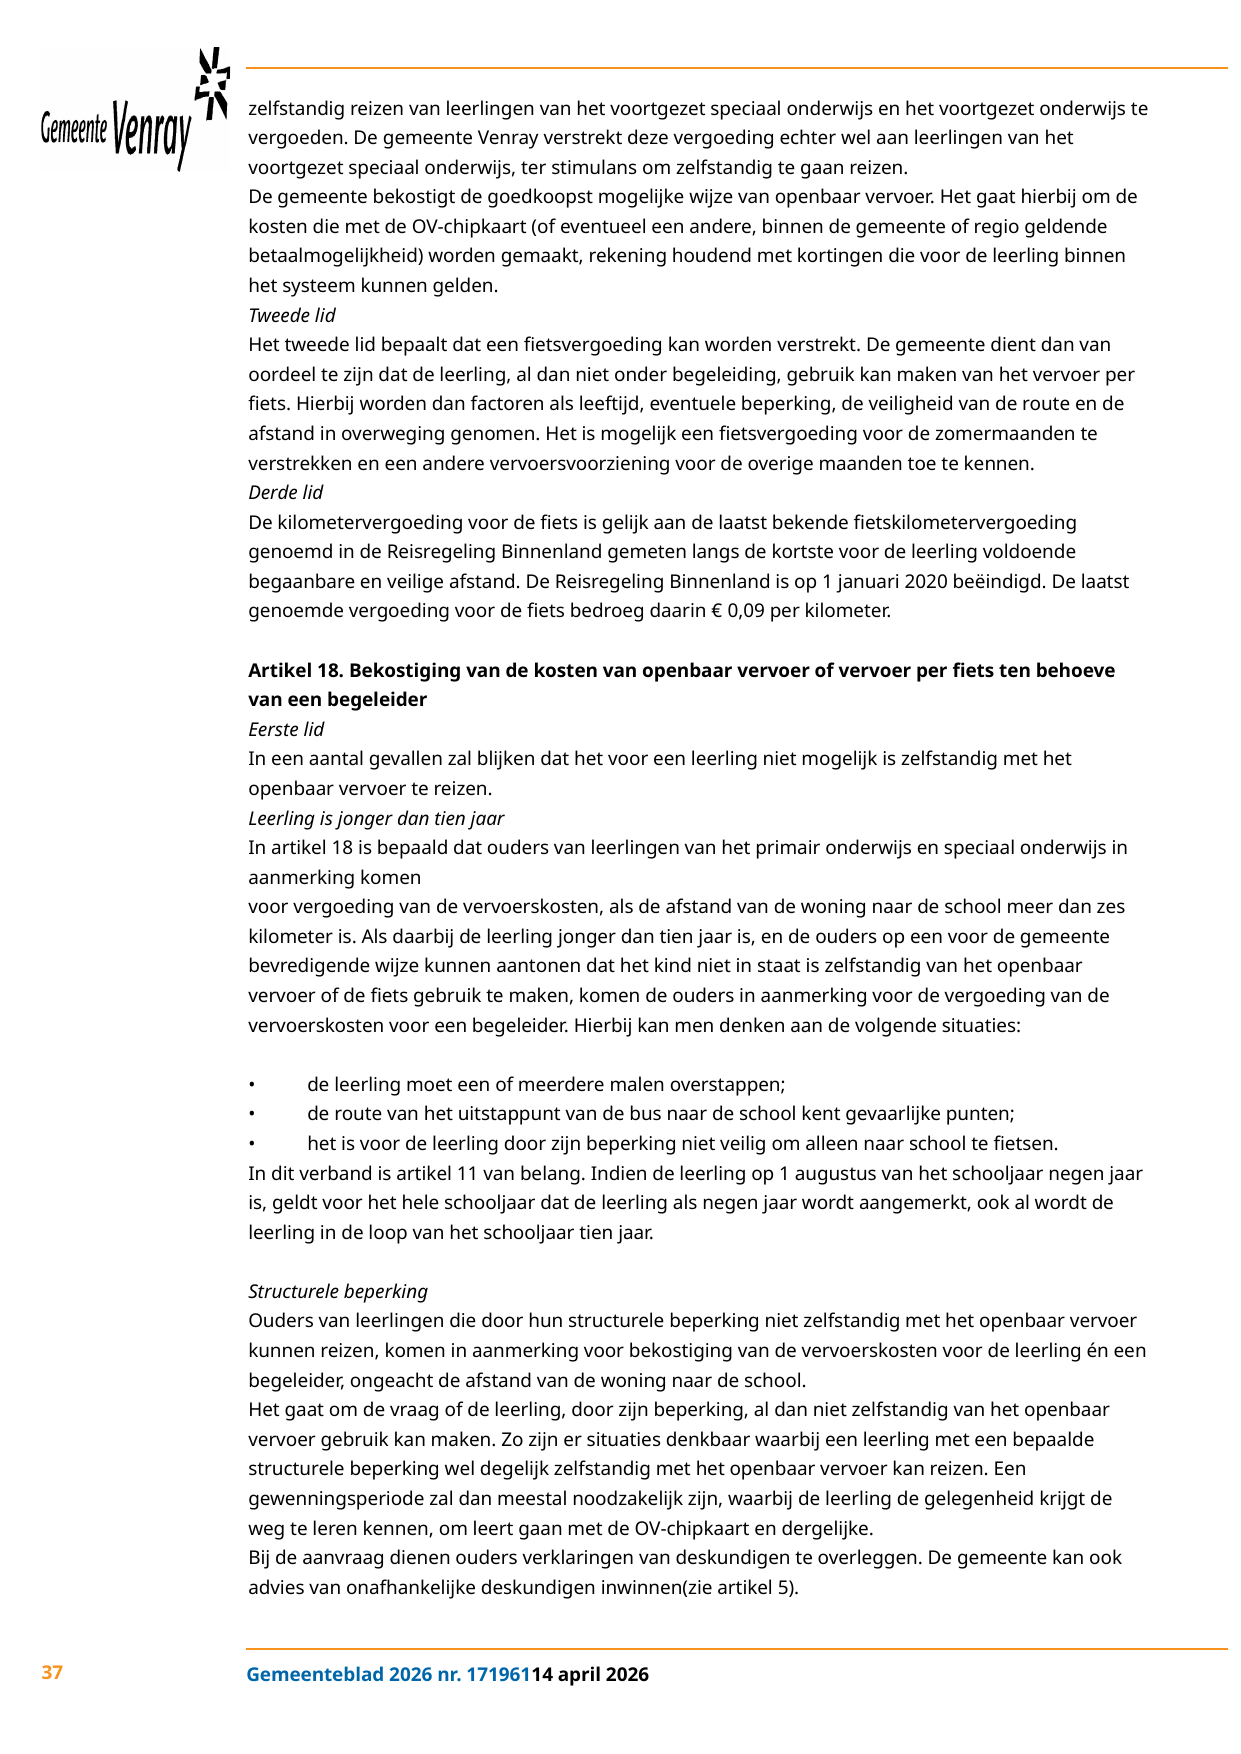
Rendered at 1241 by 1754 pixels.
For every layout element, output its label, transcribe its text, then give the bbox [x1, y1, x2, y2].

text Artikel 18. Bekostiging van de kosten van openbaar vervoer of vervoer per fiets ten behoeve van een begeleider [248, 657, 1152, 712]
text Structurele beperking [248, 1278, 1152, 1304]
text In dit verband is artikel 11 van belang. Indien de leerling op 1 augustus van het schooljaar negen jaar is, geldt voor het hele schooljaar dat de leerling als negen jaar wordt aangemerkt, ook al wordt de leerling in de loop van het schooljaar tien jaar. [248, 1160, 1152, 1245]
text Leerling is jonger dan tien jaar [248, 805, 1152, 831]
list het is voor de leerling door zijn beperking niet veilig om alleen naar school te fietsen. [248, 1130, 1152, 1156]
text De kilometervergoeding voor de fiets is gelijk aan de laatst bekende fietskilometervergoeding [248, 509, 1152, 535]
text Het tweede lid bepaalt dat een fietsvergoeding kan worden verstrekt. De gemeente dient dan van oordeel te zijn dat de leerling, al dan niet onder begeleiding, gebruik kan maken van het vervoer per fiets. Hierbij worden dan factoren als leeftijd, eventuele beperking, de veiligheid van de route en de afstand in overweging genomen. Het is mogelijk een fietsvergoeding voor de zomermaanden te verstrekken en een andere vervoersvoorziening voor de overige maanden toe te kennen. [248, 331, 1152, 476]
text Bij de aanvraag dienen ouders verklaringen van deskundigen te overleggen. De gemeente kan ook advies van onafhankelijke deskundigen inwinnen(zie artikel 5). [248, 1544, 1152, 1600]
text genoemd in de Reisregeling Binnenland gemeten langs de kortste voor de leerling voldoende [248, 538, 1152, 564]
text In artikel 18 is bepaald dat ouders van leerlingen van het primair onderwijs en speciaal onderwijs in aanmerking komen [248, 834, 1152, 890]
text Tweede lid [248, 302, 1152, 328]
text zelfstandig reizen van leerlingen van het voortgezet speciaal onderwijs en het voortgezet onderwijs te vergoeden. De gemeente Venray verstrekt deze vergoeding echter wel aan leerlingen van het voortgezet speciaal onderwijs, ter stimulans om zelfstandig te gaan reizen. [248, 95, 1152, 180]
text begaanbare en veilige afstand. De Reisregeling Binnenland is op 1 januari 2020 beëindigd. De laatst genoemde vergoeding voor de fiets bedroeg daarin € 0,09 per kilometer. [248, 568, 1152, 623]
text Derde lid [248, 479, 1152, 505]
text Ouders van leerlingen die door hun structurele beperking niet zelfstandig met het openbaar vervoer kunnen reizen, komen in aanmerking voor bekostiging van de vervoerskosten voor de leerling én een begeleider, ongeacht de afstand van de woning naar de school. [248, 1308, 1152, 1393]
text voor vergoeding van de vervoerskosten, als de afstand van de woning naar de school meer dan zes kilometer is. Als daarbij de leerling jonger dan tien jaar is, en de ouders op een voor de gemeente bevredigende wijze kunnen aantonen dat het kind niet in staat is zelfstandig van het openbaar vervoer of de fiets gebruik te maken, komen de ouders in aanmerking voor de vergoeding van de vervoerskosten voor een begeleider. Hierbij kan men denken aan de volgende situaties: [248, 893, 1152, 1038]
text De gemeente bekostigt de goedkoopst mogelijke wijze van openbaar vervoer. Het gaat hierbij om de kosten die met de OV-chipkaart (of eventueel een andere, binnen de gemeente of regio geldende betaalmogelijkheid) worden gemaakt, rekening houdend met kortingen die voor de leerling binnen het systeem kunnen gelden. [248, 183, 1152, 298]
list de leerling moet een of meerdere malen overstappen; [248, 1071, 1152, 1097]
picture [41, 47, 231, 172]
text Het gaat om de vraag of de leerling, door zijn beperking, al dan niet zelfstandig van het openbaar vervoer gebruik kan maken. Zo zijn er situaties denkbaar waarbij een leerling met een bepaalde structurele beperking wel degelijk zelfstandig met het openbaar vervoer kan reizen. Een gewenningsperiode zal dan meestal noodzakelijk zijn, waarbij de leerling de gelegenheid krijgt de weg te leren kennen, om leert gaan met de OV-chipkaart en dergelijke. [248, 1396, 1152, 1541]
list de route van het uitstappunt van de bus naar de school kent gevaarlijke punten; [248, 1101, 1152, 1126]
text In een aantal gevallen zal blijken dat het voor een leerling niet mogelijk is zelfstandig met het openbaar vervoer te reizen. [248, 746, 1152, 801]
text Eerste lid [248, 716, 1152, 742]
